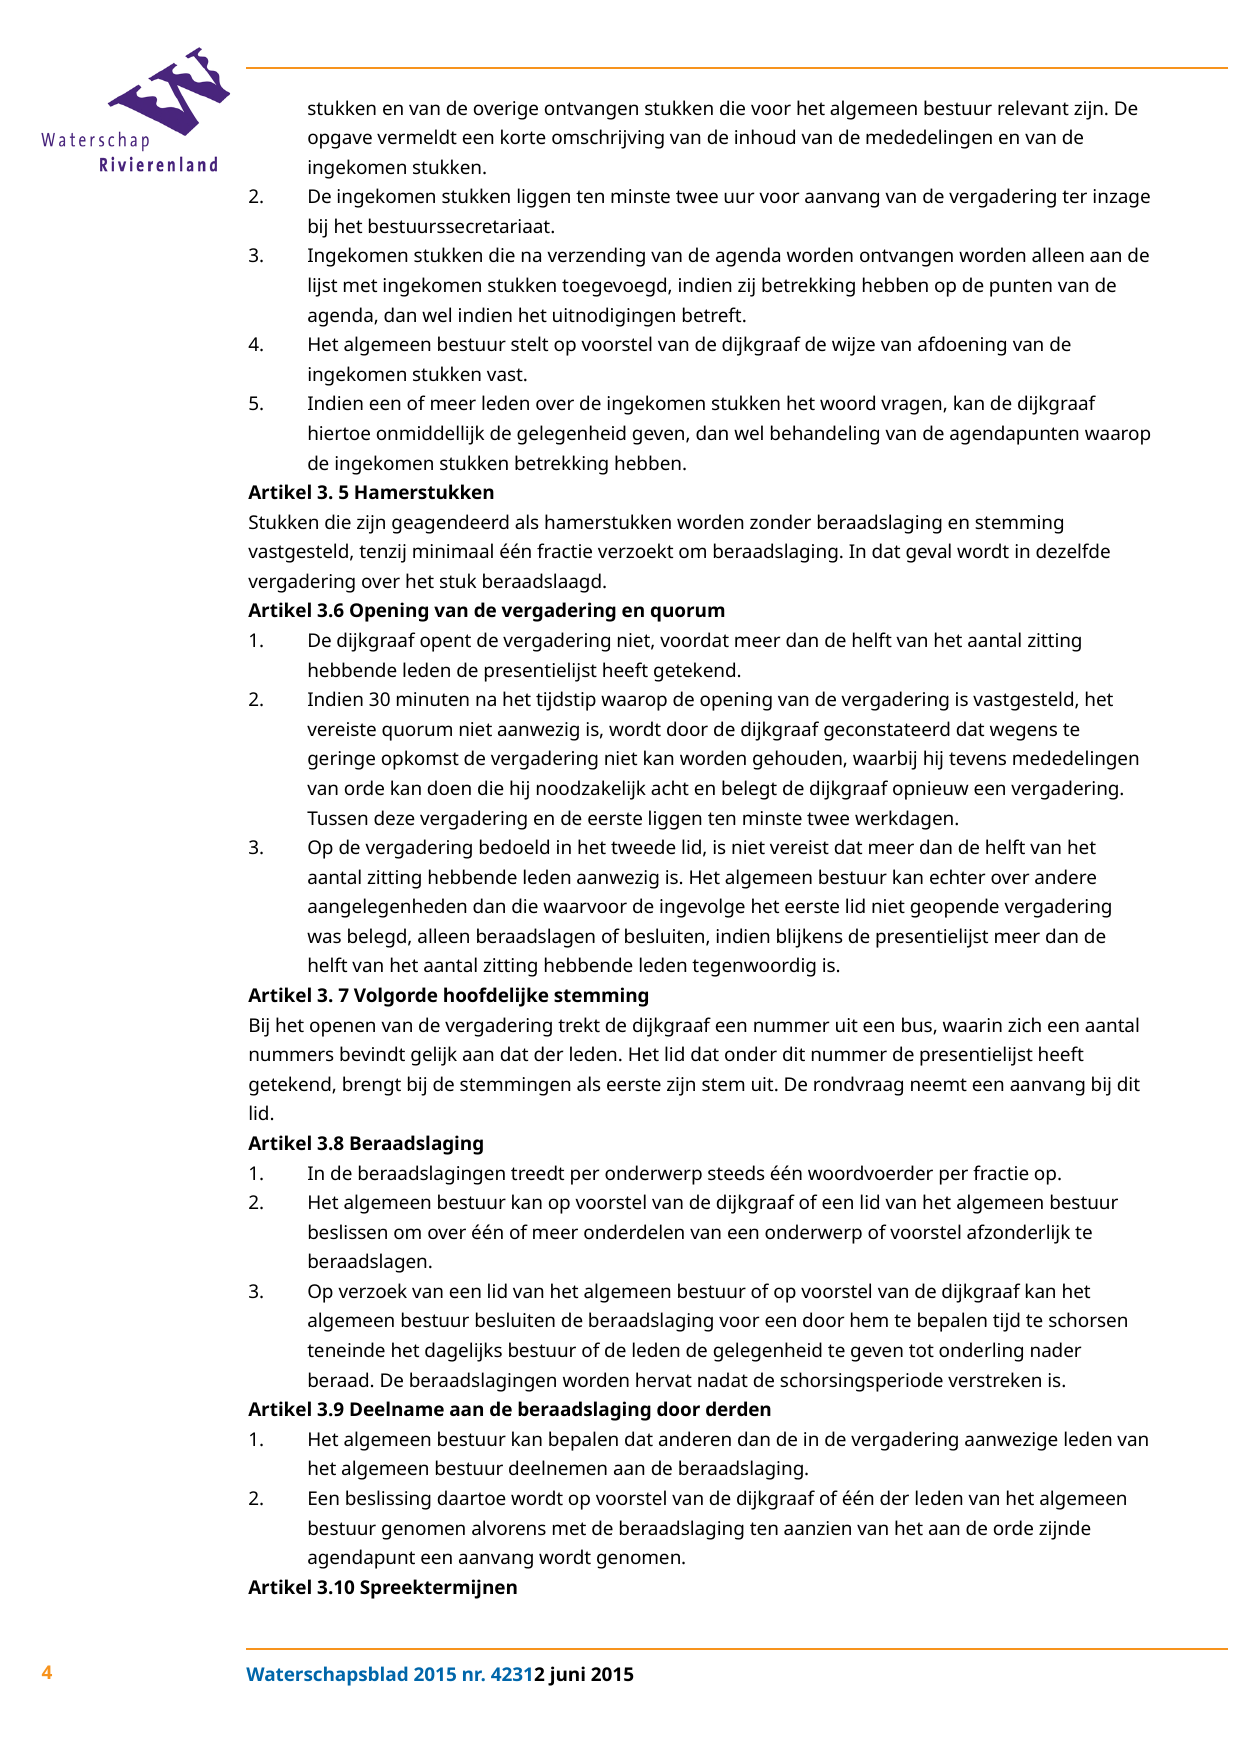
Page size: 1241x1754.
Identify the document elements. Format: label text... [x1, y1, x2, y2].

list Het algemeen bestuur stelt op voorstel van de dijkgraaf de wijze van afdoening van de ingekomen stukken vast. [248, 331, 1152, 387]
list Een beslissing daartoe wordt op voorstel van de dijkgraaf of één der leden van het algemeen bestuur genomen alvorens met de beraadslaging ten aanzien van het aan de orde zijnde agendapunt een aanvang wordt genomen. [248, 1485, 1152, 1570]
list Ingekomen stukken die na verzending van de agenda worden ontvangen worden alleen aan de lijst met ingekomen stukken toegevoegd, indien zij betrekking hebben op de punten van de agenda, dan wel indien het uitnodigingen betreft. [248, 243, 1152, 328]
list Indien een of meer leden over de ingekomen stukken het woord vragen, kan de dijkgraaf hiertoe onmiddellijk de gelegenheid geven, dan wel behandeling van de agendapunten waarop de ingekomen stukken betrekking hebben. [248, 391, 1152, 476]
text Artikel 3.6 Opening van de vergadering en quorum [248, 598, 1152, 623]
text Artikel 3.10 Spreektermijnen [248, 1574, 1152, 1600]
list Het algemeen bestuur kan bepalen dat anderen dan de in de vergadering aanwezige leden van het algemeen bestuur deelnemen aan de beraadslaging. [248, 1426, 1152, 1481]
text Artikel 3.8 Beraadslaging [248, 1130, 1152, 1156]
text Stukken die zijn geagendeerd als hamerstukken worden zonder beraadslaging en stemming vastgesteld, tenzij minimaal één fractie verzoekt om beraadslaging. In dat geval wordt in dezelfde vergadering over het stuk beraadslaagd. [248, 509, 1152, 594]
list In de beraadslagingen treedt per onderwerp steeds één woordvoerder per fractie op. [248, 1160, 1152, 1186]
list De ingekomen stukken liggen ten minste twee uur voor aanvang van de vergadering ter inzage bij het bestuurssecretariaat. [248, 183, 1152, 239]
list Indien 30 minuten na het tijdstip waarop de opening van de vergadering is vastgesteld, het vereiste quorum niet aanwezig is, wordt door de dijkgraaf geconstateerd dat wegens te geringe opkomst de vergadering niet kan worden gehouden, waarbij hij tevens mededelingen van orde kan doen die hij noodzakelijk acht en belegt de dijkgraaf opnieuw een vergadering. Tussen deze vergadering en de eerste liggen ten minste twee werkdagen. [248, 686, 1152, 831]
list Op de vergadering bedoeld in het tweede lid, is niet vereist dat meer dan de helft van het aantal zitting hebbende leden aanwezig is. Het algemeen bestuur kan echter over andere aangelegenheden dan die waarvoor de ingevolge het eerste lid niet geopende vergadering was belegd, alleen beraadslagen of besluiten, indien blijkens de presentielijst meer dan de helft van het aantal zitting hebbende leden tegenwoordig is. [248, 834, 1152, 978]
picture [41, 47, 231, 172]
text Artikel 3. 5 Hamerstukken [248, 479, 1152, 505]
list stukken en van de overige ontvangen stukken die voor het algemeen bestuur relevant zijn. De opgave vermeldt een korte omschrijving van de inhoud van de mededelingen en van de ingekomen stukken. [248, 95, 1152, 180]
text Artikel 3.9 Deelname aan de beraadslaging door derden [248, 1396, 1152, 1422]
list Op verzoek van een lid van het algemeen bestuur of op voorstel van de dijkgraaf kan het algemeen bestuur besluiten de beraadslaging voor een door hem te bepalen tijd te schorsen teneinde het dagelijks bestuur of de leden de gelegenheid te geven tot onderling nader beraad. De beraadslagingen worden hervat nadat de schorsingsperiode verstreken is. [248, 1278, 1152, 1393]
text Artikel 3. 7 Volgorde hoofdelijke stemming [248, 982, 1152, 1008]
list Het algemeen bestuur kan op voorstel van de dijkgraaf of een lid van het algemeen bestuur beslissen om over één of meer onderdelen van een onderwerp of voorstel afzonderlijk te beraadslagen. [248, 1189, 1152, 1274]
list De dijkgraaf opent de vergadering niet, voordat meer dan de helft van het aantal zitting hebbende leden de presentielijst heeft getekend. [248, 627, 1152, 683]
text Bij het openen van de vergadering trekt de dijkgraaf een nummer uit een bus, waarin zich een aantal nummers bevindt gelijk aan dat der leden. Het lid dat onder dit nummer de presentielijst heeft getekend, brengt bij de stemmingen als eerste zijn stem uit. De rondvraag neemt een aanvang bij dit lid. [248, 1012, 1152, 1126]
